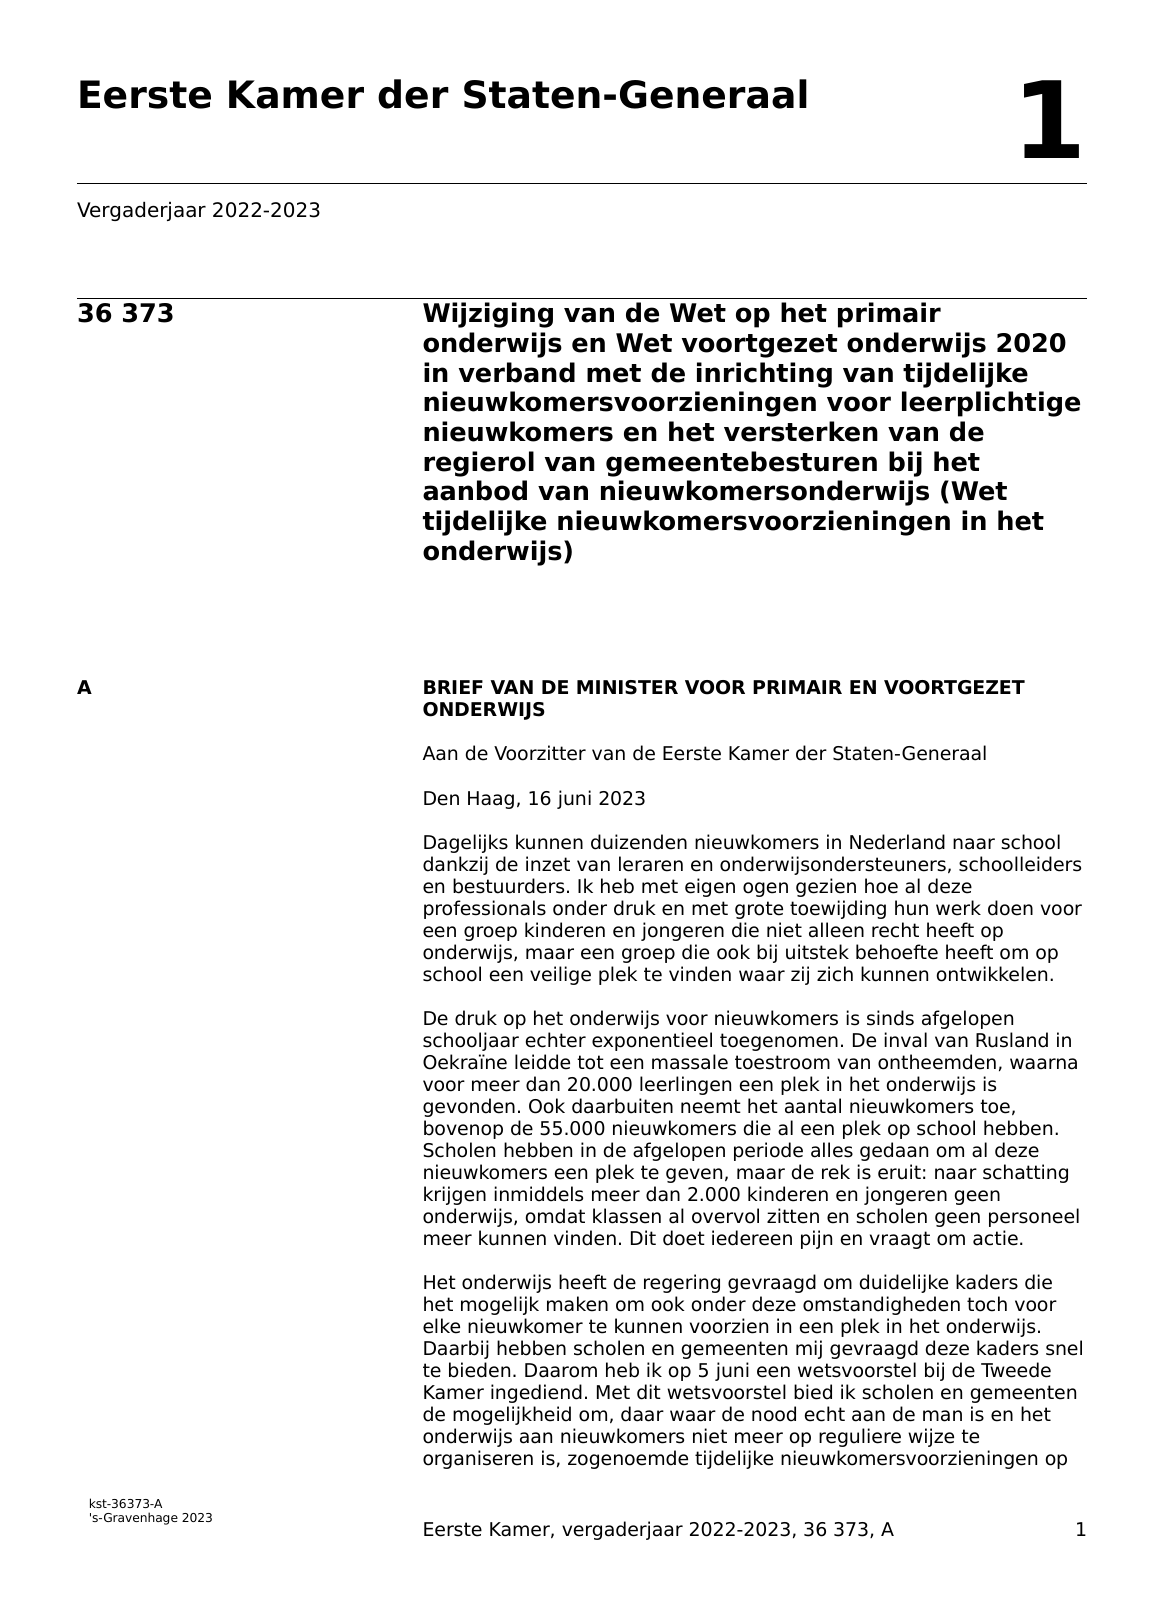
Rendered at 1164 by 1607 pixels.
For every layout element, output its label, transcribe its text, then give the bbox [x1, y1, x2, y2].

subtitle 36 373 Wijziging van de Wet op het primair onderwijs en Wet voortgezet onderwijs 2020 in verband met de inrichting van tijdelijke nieuwkomersvoorzieningen voor leerplichtige nieuwkomers en het versterken van de regierol van gemeentebesturen bij het aanbod van nieuwkomersonderwijs (Wet tijdelijke nieuwkomersvoorzieningen in het onderwijs) [77, 299, 1087, 566]
text Dagelijks kunnen duizenden nieuwkomers in Nederland naar school dankzij de inzet van leraren en onderwijsondersteuners, schoolleiders en bestuurders. Ik heb met eigen ogen gezien hoe al deze professionals onder druk en met grote toewijding hun werk doen voor een groep kinderen en jongeren die niet alleen recht heeft op onderwijs, maar een groep die ook bij uitstek behoefte heeft om op school een veilige plek te vinden waar zij zich kunnen ontwikkelen. [422, 832, 1087, 986]
text De druk op het onderwijs voor nieuwkomers is sinds afgelopen schooljaar echter exponentieel toegenomen. De inval van Rusland in Oekraïne leidde tot een massale toestroom van ontheemden, waarna voor meer dan 20.000 leerlingen een plek in het onderwijs is gevonden. Ook daarbuiten neemt het aantal nieuwkomers toe, bovenop de 55.000 nieuwkomers die al een plek op school hebben. Scholen hebben in de afgelopen periode alles gedaan om al deze nieuwkomers een plek te geven, maar de rek is eruit: naar schatting krijgen inmiddels meer dan 2.000 kinderen en jongeren geen onderwijs, omdat klassen al overvol zitten en scholen geen personeel meer kunnen vinden. Dit doet iedereen pijn en vraagt om actie. [422, 1008, 1087, 1249]
subtitle A BRIEF VAN DE MINISTER VOOR PRIMAIR EN VOORTGEZET ONDERWIJS [77, 677, 1087, 721]
table_header Eerste Kamer der Staten-Generaal [77, 59, 886, 183]
text Aan de Voorzitter van de Eerste Kamer der Staten-Generaal [422, 743, 1087, 765]
text kst-36373-A [88, 1497, 323, 1511]
table_header 1 [886, 59, 1087, 183]
table_cell Vergaderjaar 2022-2023 [77, 184, 1087, 298]
text Het onderwijs heeft de regering gevraagd om duidelijke kaders die het mogelijk maken om ook onder deze omstandigheden toch voor elke nieuwkomer te kunnen voorzien in een plek in het onderwijs. Daarbij hebben scholen en gemeenten mij gevraagd deze kaders snel te bieden. Daarom heb ik op 5 juni een wetsvoorstel bij de Tweede Kamer ingediend. Met dit wetsvoorstel bied ik scholen en gemeenten de mogelijkheid om, daar waar de nood echt aan de man is en het onderwijs aan nieuwkomers niet meer op reguliere wijze te organiseren is, zogenoemde tijdelijke nieuwkomersvoorzieningen op [422, 1272, 1087, 1469]
text 's-Gravenhage 2023 [88, 1511, 323, 1525]
text Den Haag, 16 juni 2023 [422, 787, 1087, 809]
